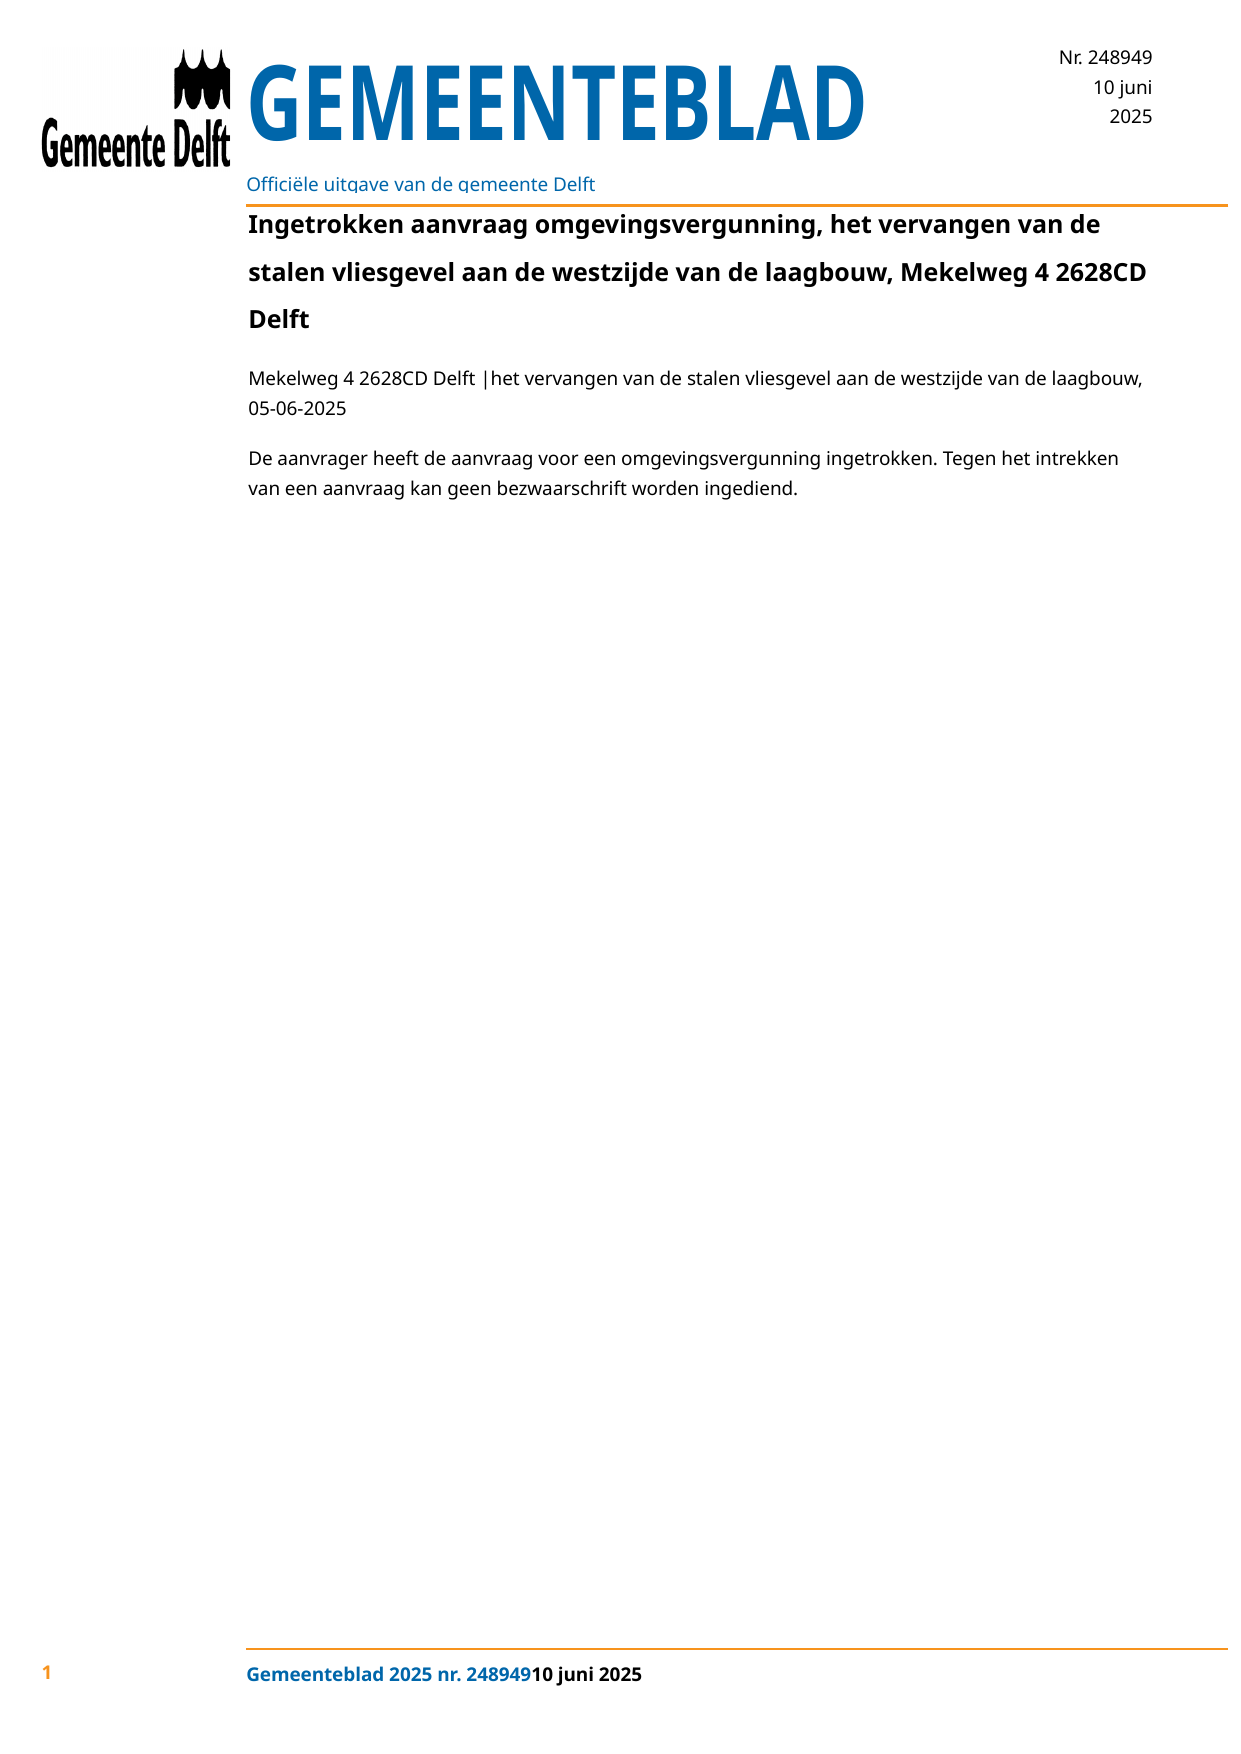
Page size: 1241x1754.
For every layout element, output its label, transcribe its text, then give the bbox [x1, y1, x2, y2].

text De aanvrager heeft de aanvraag voor een omgevingsvergunning ingetrokken. Tegen het intrekken van een aanvraag kan geen bezwaarschrift worden ingediend. [248, 446, 1152, 501]
text Ingetrokken aanvraag omgevingsvergunning, het vervangen van de stalen vliesgevel aan de westzijde van de laagbouw, Mekelweg 4 2628CD Delft [248, 207, 1152, 336]
picture [41, 47, 231, 172]
text Mekelweg 4 2628CD Delft |het vervangen van de stalen vliesgevel aan de westzijde van de laagbouw, 05-06-2025 [248, 366, 1152, 421]
